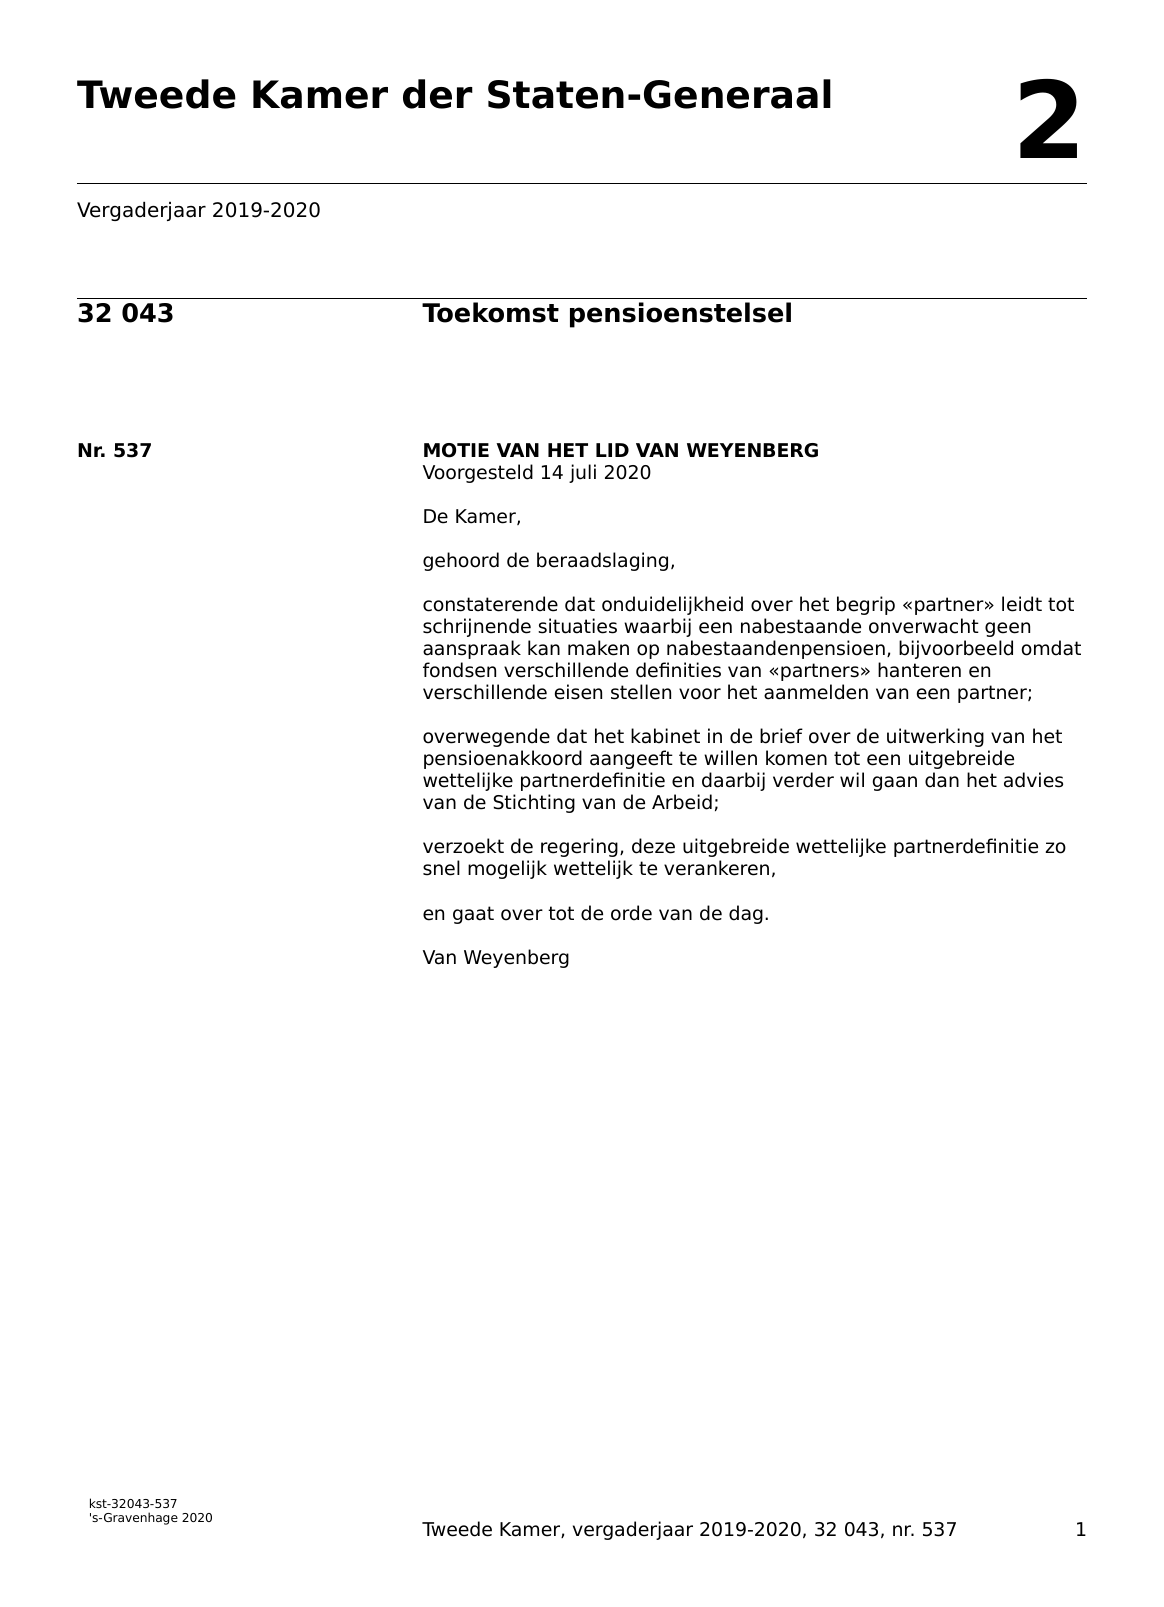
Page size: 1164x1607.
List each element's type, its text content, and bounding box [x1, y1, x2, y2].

text Van Weyenberg [422, 947, 1087, 969]
text kst-32043-537 [88, 1497, 323, 1511]
text De Kamer, [422, 506, 1087, 528]
text gehoord de beraadslaging, [422, 550, 1087, 572]
text en gaat over tot de orde van de dag. [422, 902, 1087, 924]
subtitle 32 043 Toekomst pensioenstelsel [77, 299, 1087, 329]
text Voorgesteld 14 juli 2020 [422, 462, 1087, 484]
text verzoekt de regering, deze uitgebreide wettelijke partnerdefinitie zo snel mogelijk wettelijk te verankeren, [422, 836, 1087, 880]
table_header 2 [886, 59, 1087, 183]
table_header Tweede Kamer der Staten-Generaal [77, 59, 886, 183]
text overwegende dat het kabinet in de brief over de uitwerking van het pensioenakkoord aangeeft te willen komen tot een uitgebreide wettelijke partnerdefinitie en daarbij verder wil gaan dan het advies van de Stichting van de Arbeid; [422, 726, 1087, 814]
text 's-Gravenhage 2020 [88, 1511, 323, 1525]
text constaterende dat onduidelijkheid over het begrip «partner» leidt tot schrijnende situaties waarbij een nabestaande onverwacht geen aanspraak kan maken op nabestaandenpensioen, bijvoorbeeld omdat fondsen verschillende definities van «partners» hanteren en verschillende eisen stellen voor het aanmelden van een partner; [422, 594, 1087, 704]
table_cell Vergaderjaar 2019-2020 [77, 184, 1087, 298]
subtitle Nr. 537 MOTIE VAN HET LID VAN WEYENBERG [77, 440, 1087, 462]
